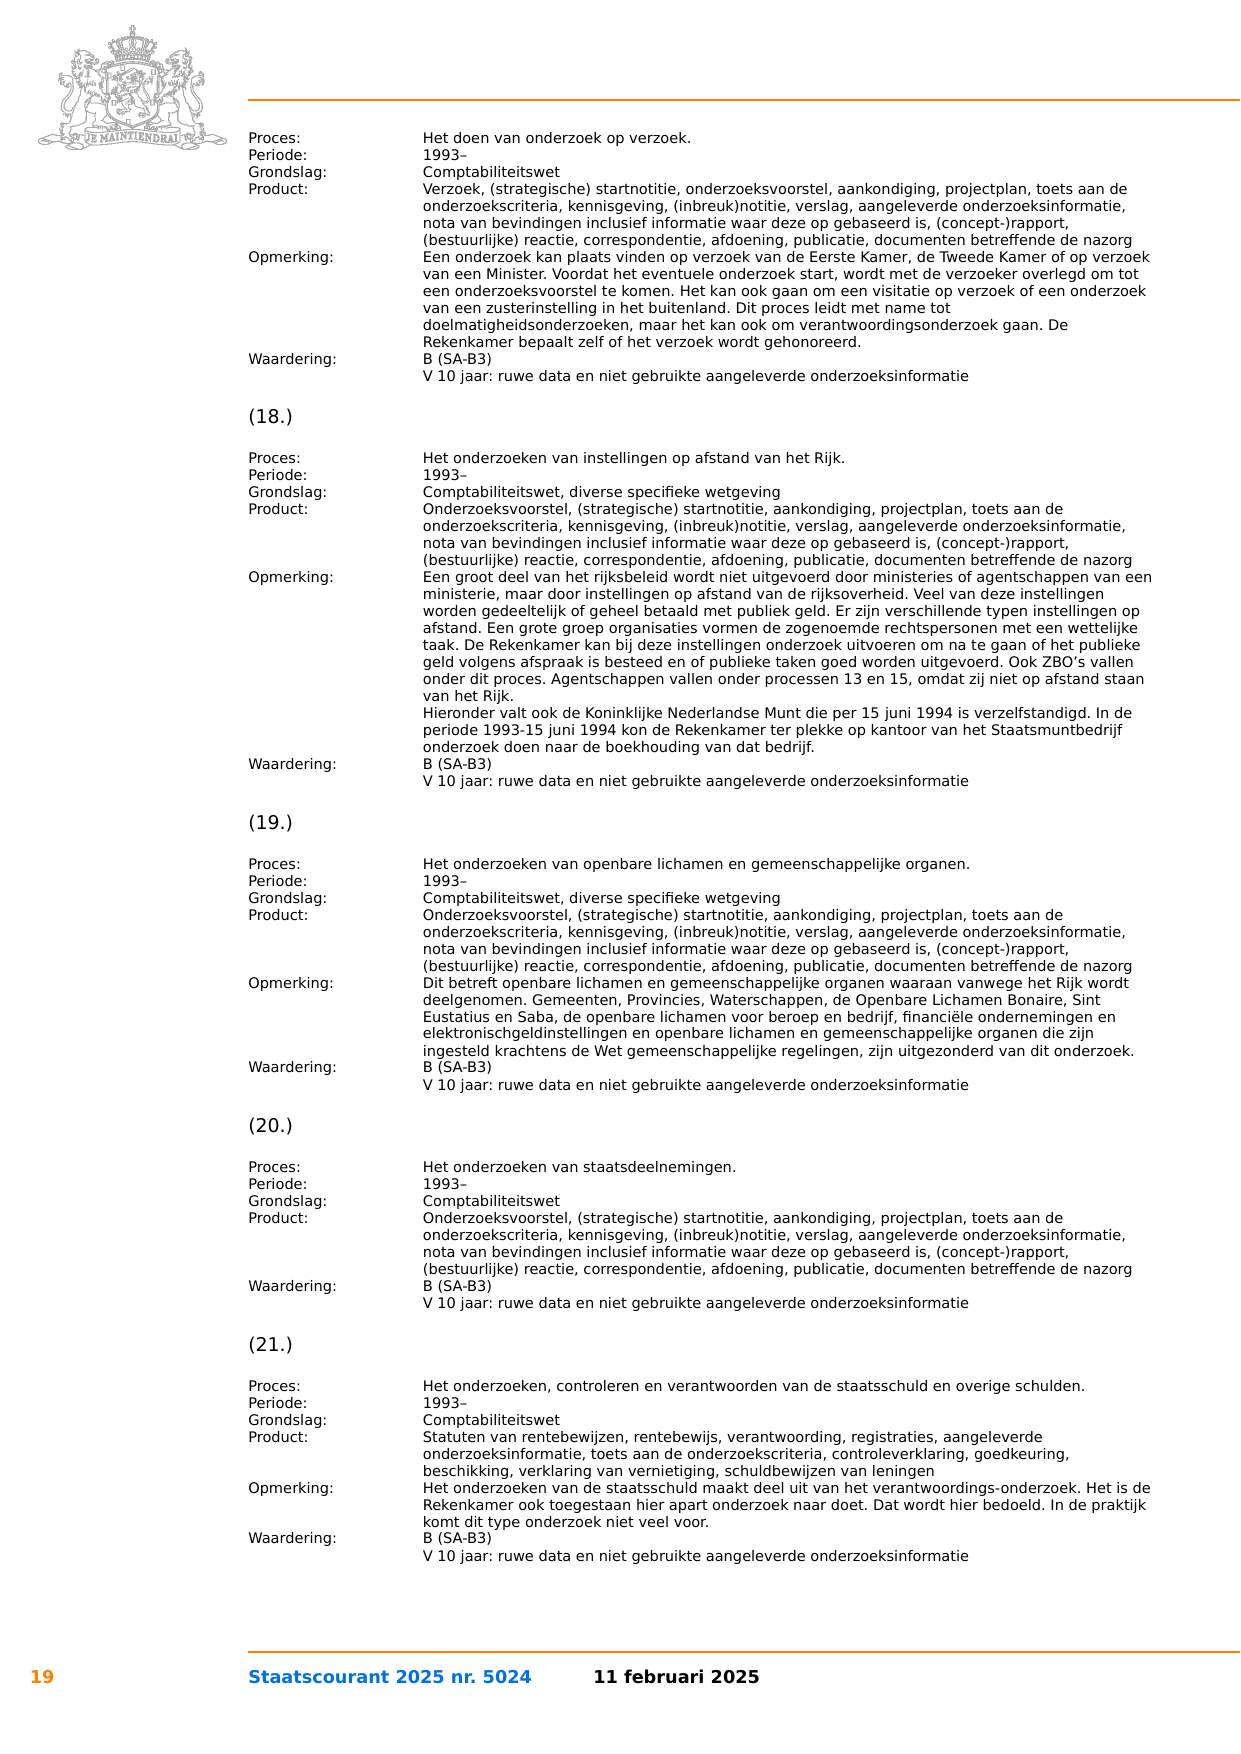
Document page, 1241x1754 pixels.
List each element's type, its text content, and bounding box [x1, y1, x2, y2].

table_cell Grondslag: [248, 484, 417, 501]
text (19.) [248, 812, 1163, 834]
table_cell Onderzoeksvoorstel, (strategische) startnotitie, aankondiging, projectplan, toets aan de onderzoekscriteria, kennisgeving, (inbreuk)notitie, verslag, aangeleverde onderzoeksinformatie, nota van bevindingen inclusief informatie waar deze op gebaseerd is, (concept-)rapport, (bestuurlijke) reactie, correspondentie, afdoening, publicatie, documenten betreffende de nazorg [417, 907, 1163, 974]
table_cell Waardering: [248, 1059, 417, 1093]
table_cell B (SA-B3) V 10 jaar: ruwe data en niet gebruikte aangeleverde onderzoeksinformatie [417, 1530, 1163, 1564]
table_cell Periode: [248, 467, 417, 484]
table_cell Product: [248, 501, 417, 569]
table_header Proces: [248, 130, 417, 147]
table_cell Comptabiliteitswet, diverse specifieke wetgeving [417, 484, 1163, 501]
table_cell Verzoek, (strategische) startnotitie, onderzoeksvoorstel, aankondiging, projectplan, toets aan de onderzoekscriteria, kennisgeving, (inbreuk)notitie, verslag, aangeleverde onderzoeksinformatie, nota van bevindingen inclusief informatie waar deze op gebaseerd is, (concept-)rapport, (bestuurlijke) reactie, correspondentie, afdoening, publicatie, documenten betreffende de nazorg [417, 181, 1163, 249]
table_cell 1993– [417, 873, 1163, 889]
table_header Proces: [248, 1159, 417, 1176]
table_cell B (SA-B3) V 10 jaar: ruwe data en niet gebruikte aangeleverde onderzoeksinformatie [417, 1059, 1163, 1093]
table_cell Periode: [248, 873, 417, 889]
table_cell Opmerking: [248, 249, 417, 351]
table_cell Periode: [248, 1176, 417, 1193]
table_cell Grondslag: [248, 1193, 417, 1210]
table_cell Opmerking: [248, 1480, 417, 1530]
text (20.) [248, 1115, 1163, 1137]
table_cell Grondslag: [248, 1412, 417, 1428]
table_cell Waardering: [248, 1530, 417, 1564]
table_cell B (SA-B3) V 10 jaar: ruwe data en niet gebruikte aangeleverde onderzoeksinformatie [417, 756, 1163, 790]
table_cell Periode: [248, 1395, 417, 1412]
table_cell B (SA-B3) V 10 jaar: ruwe data en niet gebruikte aangeleverde onderzoeksinformatie [417, 351, 1163, 384]
table_cell Product: [248, 1210, 417, 1278]
table_cell 1993– [417, 1395, 1163, 1412]
table_cell Product: [248, 1429, 417, 1479]
table_header Het onderzoeken van staatsdeelnemingen. [417, 1159, 1163, 1176]
table_header Proces: [248, 856, 417, 873]
table_cell Comptabiliteitswet [417, 1193, 1163, 1210]
table_cell Opmerking: [248, 975, 417, 1059]
table_cell Onderzoeksvoorstel, (strategische) startnotitie, aankondiging, projectplan, toets aan de onderzoekscriteria, kennisgeving, (inbreuk)notitie, verslag, aangeleverde onderzoeksinformatie, nota van bevindingen inclusief informatie waar deze op gebaseerd is, (concept-)rapport, (bestuurlijke) reactie, correspondentie, afdoening, publicatie, documenten betreffende de nazorg [417, 1210, 1163, 1278]
table_cell B (SA-B3) V 10 jaar: ruwe data en niet gebruikte aangeleverde onderzoeksinformatie [417, 1278, 1163, 1312]
table_cell Waardering: [248, 351, 417, 384]
table_header Het onderzoeken van openbare lichamen en gemeenschappelijke organen. [417, 856, 1163, 873]
table_cell Grondslag: [248, 890, 417, 907]
table_cell 1993– [417, 467, 1163, 484]
table_cell Comptabiliteitswet [417, 164, 1163, 181]
table_header Het onderzoeken, controleren en verantwoorden van de staatsschuld en overige schulden. [417, 1378, 1163, 1394]
table_cell Comptabiliteitswet, diverse specifieke wetgeving [417, 890, 1163, 907]
table_cell Opmerking: [248, 569, 417, 756]
text (18.) [248, 406, 1163, 428]
table_cell Een onderzoek kan plaats vinden op verzoek van de Eerste Kamer, de Tweede Kamer of op verzoek van een Minister. Voordat het eventuele onderzoek start, wordt met de verzoeker overlegd om tot een onderzoeksvoorstel te komen. Het kan ook gaan om een visitatie op verzoek of een onderzoek van een zusterinstelling in het buitenland. Dit proces leidt met name tot doelmatigheidsonderzoeken, maar het kan ook om verantwoordingsonderzoek gaan. De Rekenkamer bepaalt zelf of het verzoek wordt gehonoreerd. [417, 249, 1163, 351]
table_cell Statuten van rentebewijzen, rentebewijs, verantwoording, registraties, aangeleverde onderzoeksinformatie, toets aan de onderzoekscriteria, controleverklaring, goedkeuring, beschikking, verklaring van vernietiging, schuldbewijzen van leningen [417, 1429, 1163, 1479]
table_cell 1993– [417, 1176, 1163, 1193]
table_header Proces: [248, 1378, 417, 1394]
table_header Het onderzoeken van instellingen op afstand van het Rijk. [417, 450, 1163, 467]
table_cell Onderzoeksvoorstel, (strategische) startnotitie, aankondiging, projectplan, toets aan de onderzoekscriteria, kennisgeving, (inbreuk)notitie, verslag, aangeleverde onderzoeksinformatie, nota van bevindingen inclusief informatie waar deze op gebaseerd is, (concept-)rapport, (bestuurlijke) reactie, correspondentie, afdoening, publicatie, documenten betreffende de nazorg [417, 501, 1163, 569]
table_cell Een groot deel van het rijksbeleid wordt niet uitgevoerd door ministeries of agentschappen van een ministerie, maar door instellingen op afstand van de rijksoverheid. Veel van deze instellingen worden gedeeltelijk of geheel betaald met publiek geld. Er zijn verschillende typen instellingen op afstand. Een grote groep organisaties vormen de zogenoemde rechtspersonen met een wettelijke taak. De Rekenkamer kan bij deze instellingen onderzoek uitvoeren om na te gaan of het publieke geld volgens afspraak is besteed en of publieke taken goed worden uitgevoerd. Ook ZBO’s vallen onder dit proces. Agentschappen vallen onder processen 13 en 15, omdat zij niet op afstand staan van het Rijk. Hieronder valt ook de Koninklijke Nederlandse Munt die per 15 juni 1994 is verzelfstandigd. In de periode 1993-15 juni 1994 kon de Rekenkamer ter plekke op kantoor van het Staatsmuntbedrijf onderzoek doen naar de boekhouding van dat bedrijf. [417, 569, 1163, 756]
table_cell Grondslag: [248, 164, 417, 181]
table_cell Het onderzoeken van de staatsschuld maakt deel uit van het verantwoordings-onderzoek. Het is de Rekenkamer ook toegestaan hier apart onderzoek naar doet. Dat wordt hier bedoeld. In de praktijk komt dit type onderzoek niet veel voor. [417, 1480, 1163, 1530]
table_cell Comptabiliteitswet [417, 1412, 1163, 1428]
table_cell Periode: [248, 147, 417, 164]
text (21.) [248, 1334, 1163, 1356]
table_cell Waardering: [248, 1278, 417, 1312]
table_header Het doen van onderzoek op verzoek. [417, 130, 1163, 147]
picture [38, 25, 227, 150]
table_header Proces: [248, 450, 417, 467]
table_cell Waardering: [248, 756, 417, 790]
table_cell Product: [248, 907, 417, 974]
table_cell Dit betreft openbare lichamen en gemeenschappelijke organen waaraan vanwege het Rijk wordt deelgenomen. Gemeenten, Provincies, Waterschappen, de Openbare Lichamen Bonaire, Sint Eustatius en Saba, de openbare lichamen voor beroep en bedrijf, financiële ondernemingen en elektronischgeldinstellingen en openbare lichamen en gemeenschappelijke organen die zijn ingesteld krachtens de Wet gemeenschappelijke regelingen, zijn uitgezonderd van dit onderzoek. [417, 975, 1163, 1059]
table_cell Product: [248, 181, 417, 249]
table_cell 1993– [417, 147, 1163, 164]
